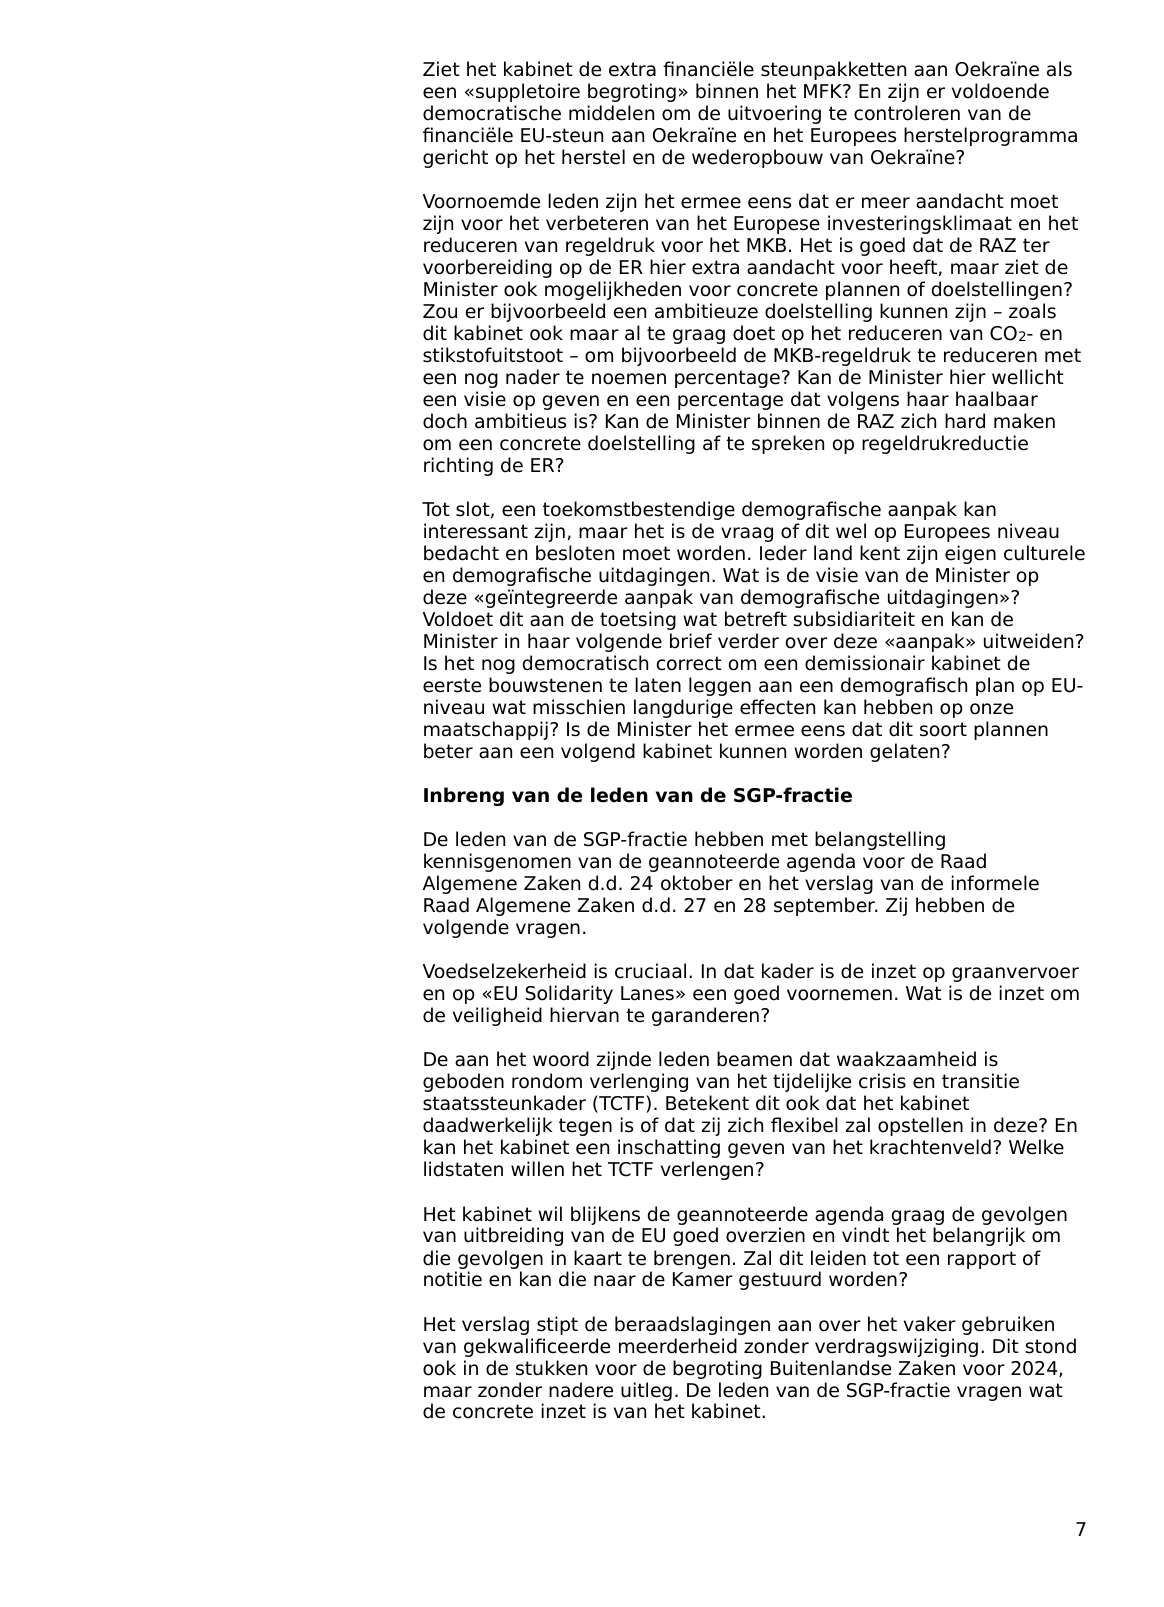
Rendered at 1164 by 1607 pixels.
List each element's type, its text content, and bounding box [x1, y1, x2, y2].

text Tot slot, een toekomstbestendige demografische aanpak kan interessant zijn, maar het is de vraag of dit wel op Europees niveau bedacht en besloten moet worden. Ieder land kent zijn eigen culturele en demografische uitdagingen. Wat is de visie van de Minister op deze «geïntegreerde aanpak van demografische uitdagingen»? Voldoet dit aan de toetsing wat betreft subsidiariteit en kan de Minister in haar volgende brief verder over deze «aanpak» uitweiden? Is het nog democratisch correct om een demissionair kabinet de eerste bouwstenen te laten leggen aan een demografisch plan op EU-niveau wat misschien langdurige effecten kan hebben op onze maatschappij? Is de Minister het ermee eens dat dit soort plannen beter aan een volgend kabinet kunnen worden gelaten? [422, 499, 1087, 763]
text Ziet het kabinet de extra financiële steunpakketten aan Oekraïne als een «suppletoire begroting» binnen het MFK? En zijn er voldoende democratische middelen om de uitvoering te controleren van de financiële EU-steun aan Oekraïne en het Europees herstelprogramma gericht op het herstel en de wederopbouw van Oekraïne? [422, 59, 1087, 169]
text De aan het woord zijnde leden beamen dat waakzaamheid is geboden rondom verlenging van het tijdelijke crisis en transitie staatssteunkader (TCTF). Betekent dit ook dat het kabinet daadwerkelijk tegen is of dat zij zich flexibel zal opstellen in deze? En kan het kabinet een inschatting geven van het krachtenveld? Welke lidstaten willen het TCTF verlengen? [422, 1049, 1087, 1181]
text Voedselzekerheid is cruciaal. In dat kader is de inzet op graanvervoer en op «EU Solidarity Lanes» een goed voornemen. Wat is de inzet om de veiligheid hiervan te garanderen? [422, 961, 1087, 1027]
text Het kabinet wil blijkens de geannoteerde agenda graag de gevolgen van uitbreiding van de EU goed overzien en vindt het belangrijk om die gevolgen in kaart te brengen. Zal dit leiden tot een rapport of notitie en kan die naar de Kamer gestuurd worden? [422, 1203, 1087, 1291]
text Voornoemde leden zijn het ermee eens dat er meer aandacht moet zijn voor het verbeteren van het Europese investeringsklimaat en het reduceren van regeldruk voor het MKB. Het is goed dat de RAZ ter voorbereiding op de ER hier extra aandacht voor heeft, maar ziet de Minister ook mogelijkheden voor concrete plannen of doelstellingen? Zou er bijvoorbeeld een ambitieuze doelstelling kunnen zijn – zoals dit kabinet ook maar al te graag doet op het reduceren van CO2- en stikstofuitstoot – om bijvoorbeeld de MKB-regeldruk te reduceren met een nog nader te noemen percentage? Kan de Minister hier wellicht een visie op geven en een percentage dat volgens haar haalbaar doch ambitieus is? Kan de Minister binnen de RAZ zich hard maken om een concrete doelstelling af te spreken op regeldrukreductie richting de ER? [422, 191, 1087, 477]
text De leden van de SGP-fractie hebben met belangstelling kennisgenomen van de geannoteerde agenda voor de Raad Algemene Zaken d.d. 24 oktober en het verslag van de informele Raad Algemene Zaken d.d. 27 en 28 september. Zij hebben de volgende vragen. [422, 829, 1087, 939]
text Het verslag stipt de beraadslagingen aan over het vaker gebruiken van gekwalificeerde meerderheid zonder verdragswijziging. Dit stond ook in de stukken voor de begroting Buitenlandse Zaken voor 2024, maar zonder nadere uitleg. De leden van de SGP-fractie vragen wat de concrete inzet is van het kabinet. [422, 1313, 1087, 1423]
subtitle Inbreng van de leden van de SGP-fractie [422, 785, 1087, 807]
